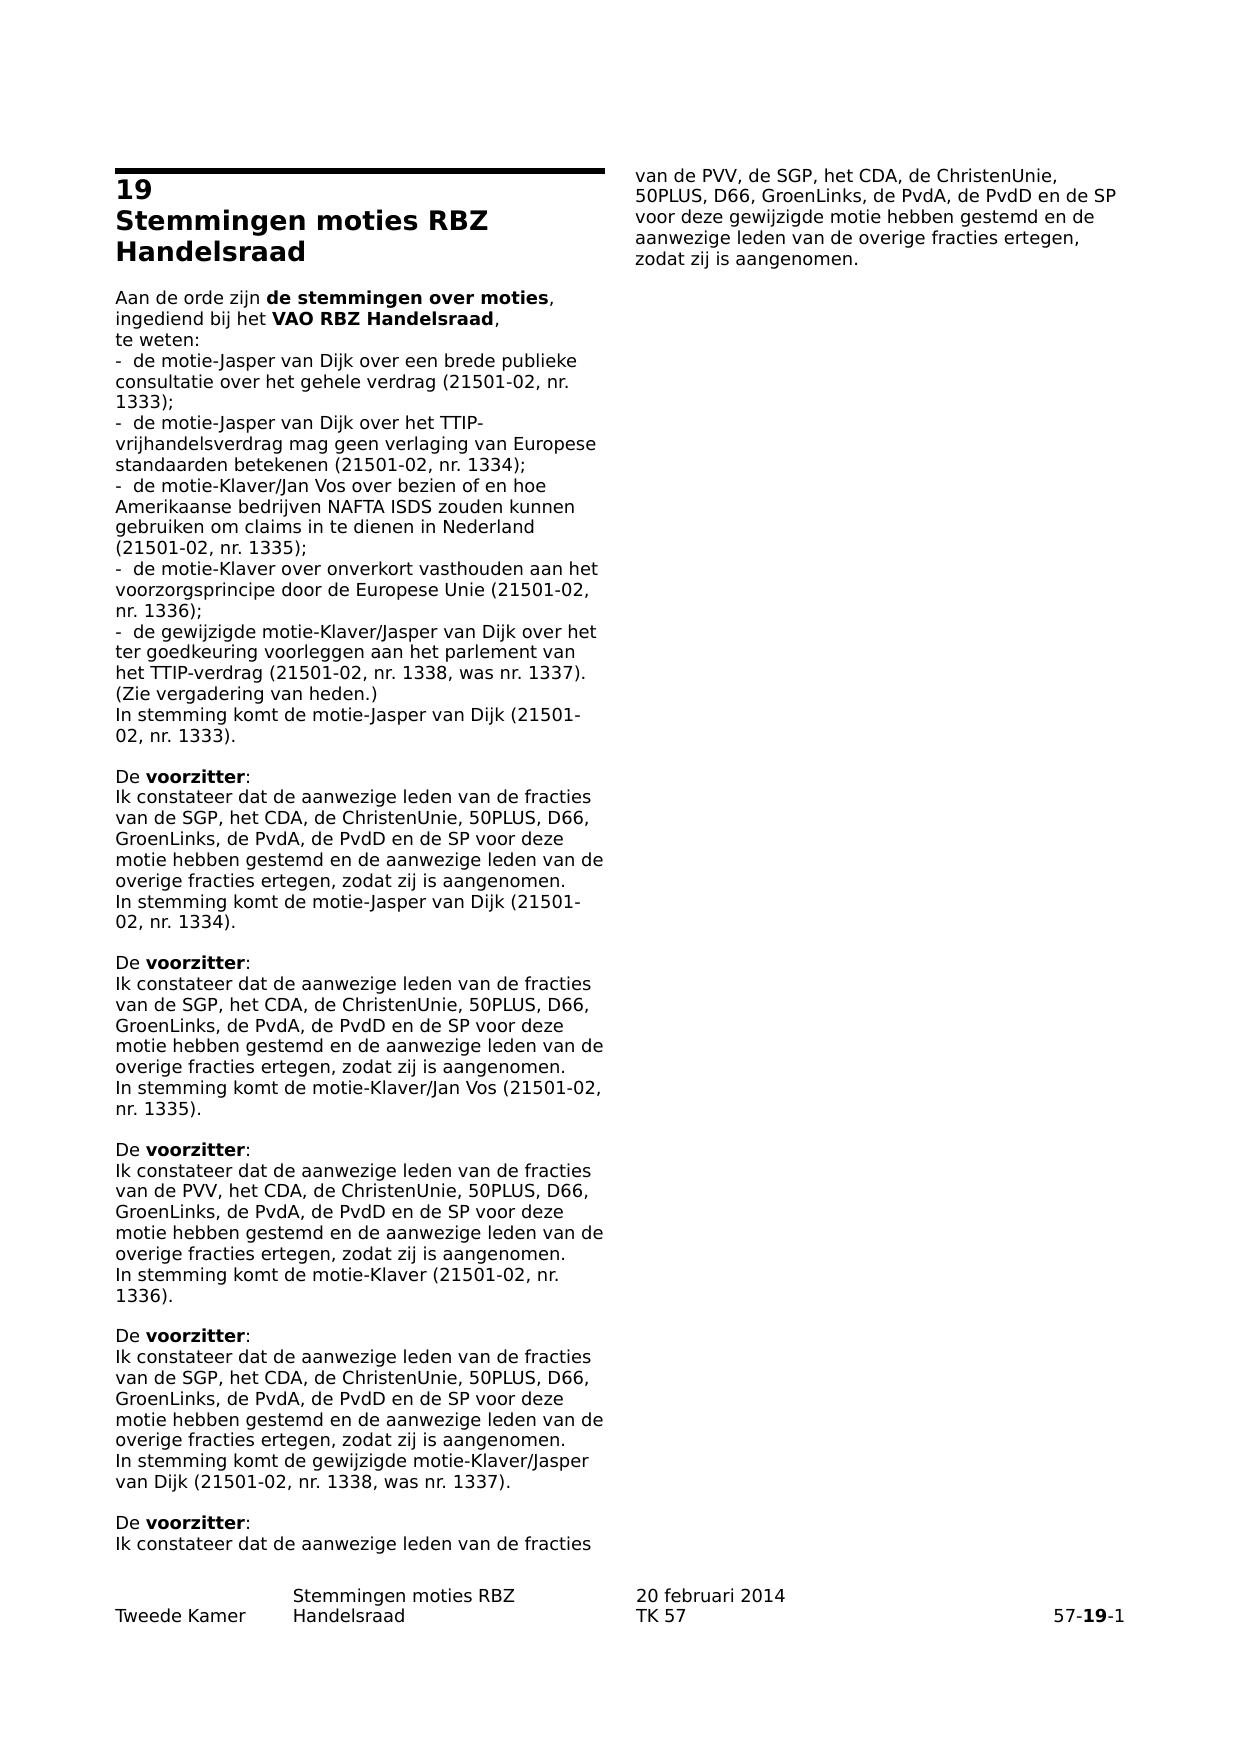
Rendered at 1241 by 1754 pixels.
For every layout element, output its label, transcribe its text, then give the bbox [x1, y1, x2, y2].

text Aan de orde zijn de stemmingen over moties, ingediend bij het VAO RBZ Handelsraad, [115, 288, 605, 330]
text Ik constateer dat de aanwezige leden van de fracties van de SGP, het CDA, de ChristenUnie, 50PLUS, D66, GroenLinks, de PvdA, de PvdD en de SP voor deze motie hebben gestemd en de aanwezige leden van de overige fracties ertegen, zodat zij is aangenomen. [115, 974, 605, 1078]
text In stemming komt de motie-Klaver (21501-02, nr. 1336). [115, 1264, 605, 1306]
text Ik constateer dat de aanwezige leden van de fracties van de SGP, het CDA, de ChristenUnie, 50PLUS, D66, GroenLinks, de PvdA, de PvdD en de SP voor deze motie hebben gestemd en de aanwezige leden van de overige fracties ertegen, zodat zij is aangenomen. [115, 787, 605, 891]
list de gewijzigde motie-Klaver/Jasper van Dijk over het ter goedkeuring voorleggen aan het parlement van het TTIP-verdrag (21501-02, nr. 1338, was nr. 1337). [115, 621, 605, 684]
list de motie-Klaver/Jan Vos over bezien of en hoe Amerikaanse bedrijven NAFTA ISDS zouden kunnen gebruiken om claims in te dienen in Nederland (21501-02, nr. 1335); [115, 476, 605, 559]
text De voorzitter: [115, 1326, 605, 1347]
text te weten: [115, 330, 605, 351]
text In stemming komt de motie-Jasper van Dijk (21501-02, nr. 1334). [115, 891, 605, 933]
text De voorzitter: [115, 953, 605, 974]
text In stemming komt de gewijzigde motie-Klaver/Jasper van Dijk (21501-02, nr. 1338, was nr. 1337). [115, 1451, 605, 1493]
text De voorzitter: [115, 766, 605, 787]
text (Zie vergadering van heden.) [115, 684, 605, 705]
text De voorzitter: [115, 1513, 605, 1533]
list de motie-Jasper van Dijk over een brede publieke consultatie over het gehele verdrag (21501-02, nr. 1333); [115, 351, 605, 413]
text Ik constateer dat de aanwezige leden van de fracties van de PVV, het CDA, de ChristenUnie, 50PLUS, D66, GroenLinks, de PvdA, de PvdD en de SP voor deze motie hebben gestemd en de aanwezige leden van de overige fracties ertegen, zodat zij is aangenomen. [115, 1160, 605, 1264]
text Ik constateer dat de aanwezige leden van de fracties van de SGP, het CDA, de ChristenUnie, 50PLUS, D66, GroenLinks, de PvdA, de PvdD en de SP voor deze motie hebben gestemd en de aanwezige leden van de overige fracties ertegen, zodat zij is aangenomen. [115, 1347, 605, 1451]
list de motie-Jasper van Dijk over het TTIP-vrijhandelsverdrag mag geen verlaging van Europese standaarden betekenen (21501-02, nr. 1334); [115, 413, 605, 476]
text Ik constateer dat de aanwezige leden van de fracties [115, 1533, 605, 1554]
text De voorzitter: [115, 1139, 605, 1160]
text In stemming komt de motie-Jasper van Dijk (21501-02, nr. 1333). [115, 705, 605, 746]
title 19 Stemmingen moties RBZ Handelsraad [115, 174, 605, 268]
text van de PVV, de SGP, het CDA, de ChristenUnie, 50PLUS, D66, GroenLinks, de PvdA, de PvdD en de SP voor deze gewijzigde motie hebben gestemd en de aanwezige leden van de overige fracties ertegen, zodat zij is aangenomen. [635, 165, 1125, 269]
list de motie-Klaver over onverkort vasthouden aan het voorzorgsprincipe door de Europese Unie (21501-02, nr. 1336); [115, 559, 605, 621]
text In stemming komt de motie-Klaver/Jan Vos (21501-02, nr. 1335). [115, 1078, 605, 1119]
